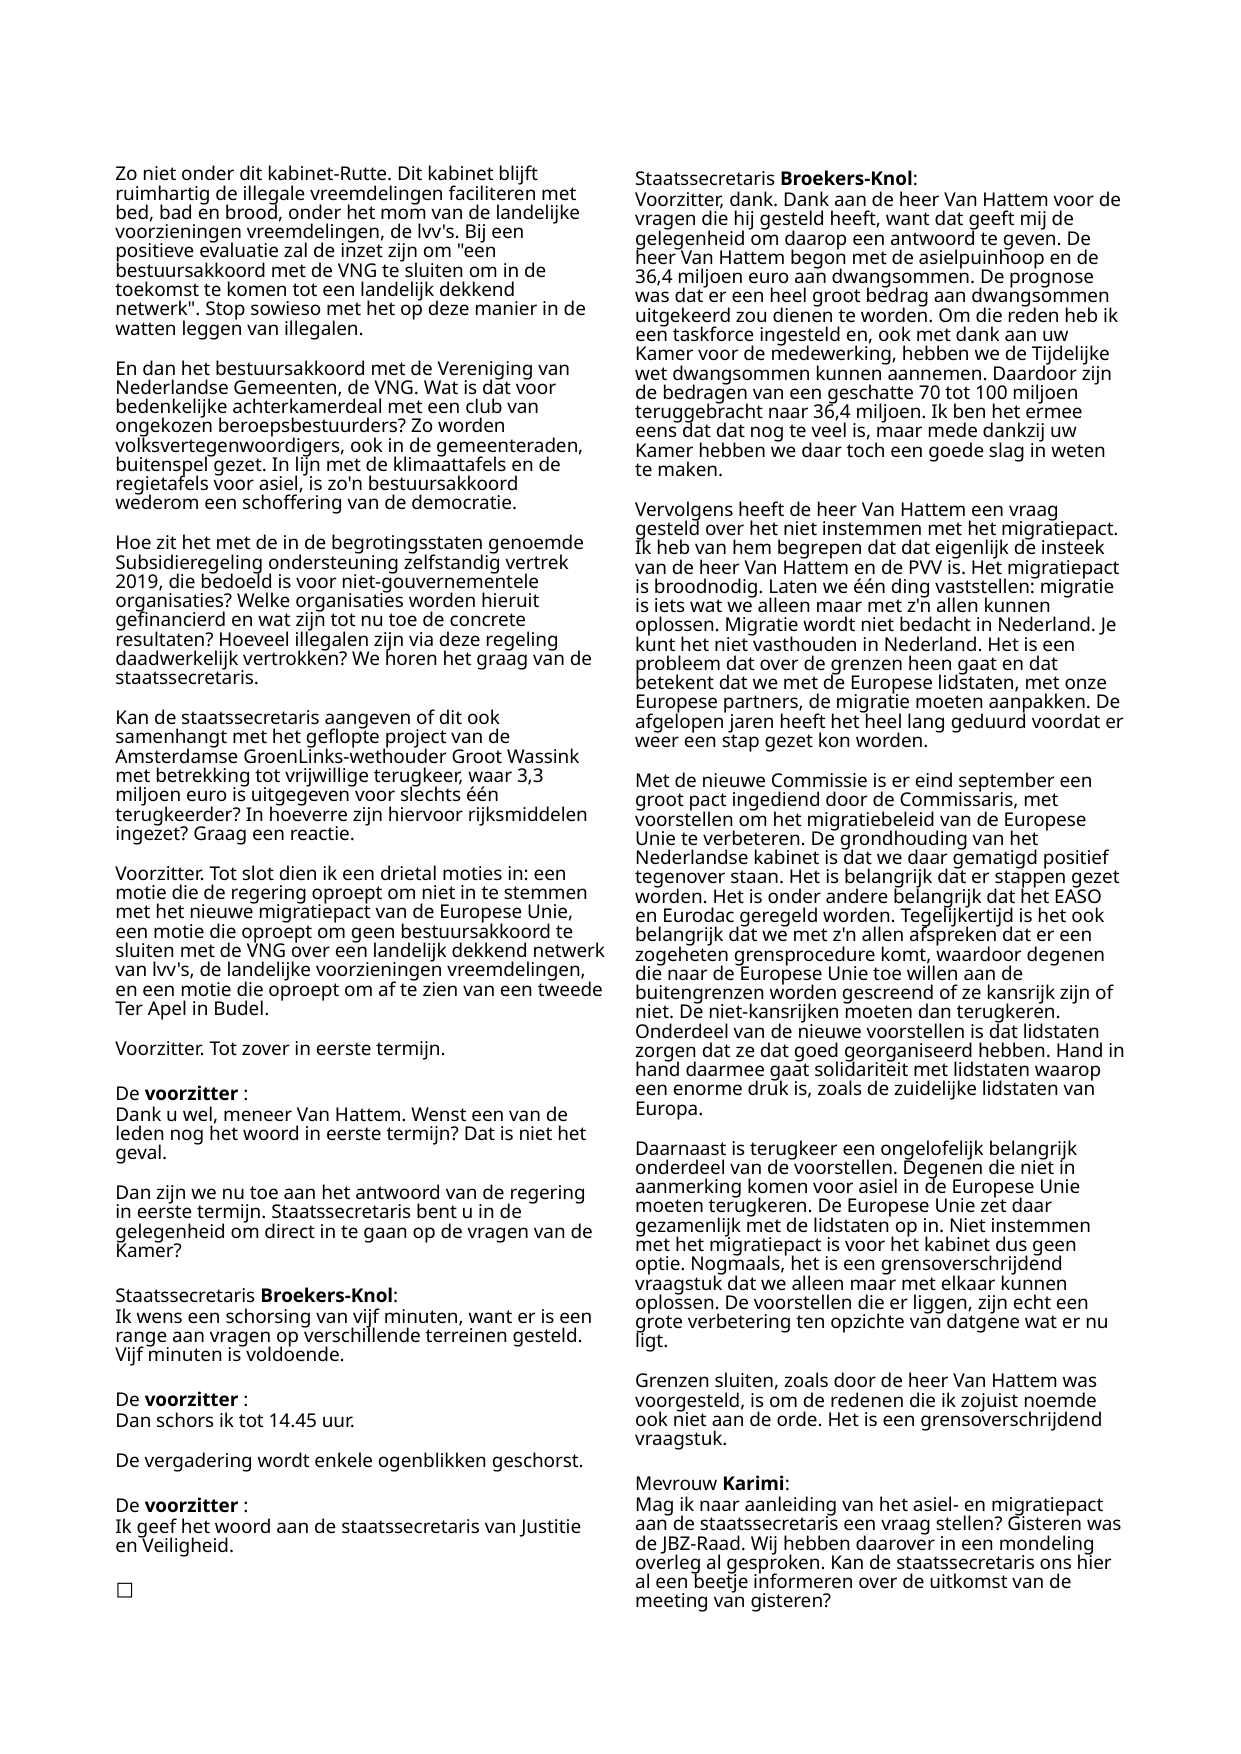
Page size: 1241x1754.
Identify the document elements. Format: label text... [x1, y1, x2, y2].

text Mevrouw Karimi: [635, 1470, 1125, 1496]
text Vervolgens heeft de heer Van Hattem een vraag gesteld over het niet instemmen met het migratiepact. Ik heb van hem begrepen dat dat eigenlijk de insteek van de heer Van Hattem en de PVV is. Het migratiepact is broodnodig. Laten we één ding vaststellen: migratie is iets wat we alleen maar met z'n allen kunnen oplossen. Migratie wordt niet bedacht in Nederland. Je kunt het niet vasthouden in Nederland. Het is een probleem dat over de grenzen heen gaat en dat betekent dat we met de Europese lidstaten, met onze Europese partners, de migratie moeten aanpakken. De afgelopen jaren heeft het heel lang geduurd voordat er weer een stap gezet kon worden. [635, 501, 1125, 751]
text De vergadering wordt enkele ogenblikken geschorst. [115, 1452, 605, 1472]
text Daarnaast is terugkeer een ongelofelijk belangrijk onderdeel van de voorstellen. Degenen die niet in aanmerking komen voor asiel in de Europese Unie moeten terugkeren. De Europese Unie zet daar gezamenlijk met de lidstaten op in. Niet instemmen met het migratiepact is voor het kabinet dus geen optie. Nogmaals, het is een grensoverschrijdend vraagstuk dat we alleen maar met elkaar kunnen oplossen. De voorstellen die er liggen, zijn echt een grote verbetering ten opzichte van datgene wat er nu ligt. [635, 1140, 1125, 1352]
text De voorzitter : [115, 1492, 605, 1518]
text Met de nieuwe Commissie is er eind september een groot pact ingediend door de Commissaris, met voorstellen om het migratiebeleid van de Europese Unie te verbeteren. De grondhouding van het Nederlandse kabinet is dat we daar gematigd positief tegenover staan. Het is belangrijk dat er stappen gezet worden. Het is onder andere belangrijk dat het EASO en Eurodac geregeld worden. Tegelijkertijd is het ook belangrijk dat we met z'n allen afspreken dat er een zogeheten grensprocedure komt, waardoor degenen die naar de Europese Unie toe willen aan de buitengrenzen worden gescreend of ze kansrijk zijn of niet. De niet-kansrijken moeten dan terugkeren. Onderdeel van de nieuwe voorstellen is dat lidstaten zorgen dat ze dat goed georganiseerd hebben. Hand in hand daarmee gaat solidariteit met lidstaten waarop een enorme druk is, zoals de zuidelijke lidstaten van Europa. [635, 772, 1125, 1119]
text Dank u wel, meneer Van Hattem. Wenst een van de leden nog het woord in eerste termijn? Dat is niet het geval. [115, 1106, 605, 1163]
text Kan de staatssecretaris aangeven of dit ook samenhangt met het geflopte project van de Amsterdamse GroenLinks-wethouder Groot Wassink met betrekking tot vrijwillige terugkeer, waar 3,3 miljoen euro is uitgegeven voor slechts één terugkeerder? In hoeverre zijn hiervoor rijksmiddelen ingezet? Graag een reactie. [115, 709, 605, 844]
text Dan zijn we nu toe aan het antwoord van de regering in eerste termijn. Staatssecretaris bent u in de gelegenheid om direct in te gaan op de vragen van de Kamer? [115, 1184, 605, 1261]
text En dan het bestuursakkoord met de Vereniging van Nederlandse Gemeenten, de VNG. Wat is dat voor bedenkelijke achterkamerdeal met een club van ongekozen beroepsbestuurders? Zo worden volksvertegenwoordigers, ook in de gemeenteraden, buitenspel gezet. In lijn met de klimaattafels en de regietafels voor asiel, is zo'n bestuursakkoord wederom een schoffering van de democratie. [115, 359, 605, 514]
text Staatssecretaris Broekers-Knol: [115, 1282, 605, 1308]
text Voorzitter. Tot slot dien ik een drietal moties in: een motie die de regering oproept om niet in te stemmen met het nieuwe migratiepact van de Europese Unie, een motie die oproept om geen bestuursakkoord te sluiten met de VNG over een landelijk dekkend netwerk van lvv's, de landelijke voorzieningen vreemdelingen, en een motie die oproept om af te zien van een tweede Ter Apel in Budel. [115, 865, 605, 1019]
text Mag ik naar aanleiding van het asiel- en migratiepact aan de staatssecretaris een vraag stellen? Gisteren was de JBZ-Raad. Wij hebben daarover in een mondeling overleg al gesproken. Kan de staatssecretaris ons hier al een beetje informeren over de uitkomst van de meeting van gisteren? [635, 1496, 1125, 1612]
text Grenzen sluiten, zoals door de heer Van Hattem was voorgesteld, is om de redenen die ik zojuist noemde ook niet aan de orde. Het is een grensoverschrijdend vraagstuk. [635, 1372, 1125, 1449]
text Voorzitter. Tot zover in eerste termijn. [115, 1040, 605, 1059]
text Voorzitter, dank. Dank aan de heer Van Hattem voor de vragen die hij gesteld heeft, want dat geeft mij de gelegenheid om daarop een antwoord te geven. De heer Van Hattem begon met de asielpuinhoop en de 36,4 miljoen euro aan dwangsommen. De prognose was dat er een heel groot bedrag aan dwangsommen uitgekeerd zou dienen te worden. Om die reden heb ik een taskforce ingesteld en, ook met dank aan uw Kamer voor de medewerking, hebben we de Tijdelijke wet dwangsommen kunnen aannemen. Daardoor zijn de bedragen van een geschatte 70 tot 100 miljoen teruggebracht naar 36,4 miljoen. Ik ben het ermee eens dat dat nog te veel is, maar mede dankzij uw Kamer hebben we daar toch een goede slag in weten te maken. [635, 191, 1125, 480]
text De voorzitter : [115, 1080, 605, 1106]
text Hoe zit het met de in de begrotingsstaten genoemde Subsidieregeling ondersteuning zelfstandig vertrek 2019, die bedoeld is voor niet-gouvernementele organisaties? Welke organisaties worden hieruit gefinancierd en wat zijn tot nu toe de concrete resultaten? Hoeveel illegalen zijn via deze regeling daadwerkelijk vertrokken? We horen het graag van de staatssecretaris. [115, 534, 605, 688]
text ⬜ [115, 1577, 605, 1603]
text Ik wens een schorsing van vijf minuten, want er is een range aan vragen op verschillende terreinen gesteld. Vijf minuten is voldoende. [115, 1308, 605, 1366]
text Dan schors ik tot 14.45 uur. [115, 1412, 605, 1431]
text Zo niet onder dit kabinet-Rutte. Dit kabinet blijft ruimhartig de illegale vreemdelingen faciliteren met bed, bad en brood, onder het mom van de landelijke voorzieningen vreemdelingen, de lvv's. Bij een positieve evaluatie zal de inzet zijn om "een bestuursakkoord met de VNG te sluiten om in de toekomst te komen tot een landelijk dekkend netwerk". Stop sowieso met het op deze manier in de watten leggen van illegalen. [115, 165, 605, 339]
text Ik geef het woord aan de staatssecretaris van Justitie en Veiligheid. [115, 1518, 605, 1557]
text Staatssecretaris Broekers-Knol: [635, 165, 1125, 191]
text De voorzitter : [115, 1386, 605, 1412]
